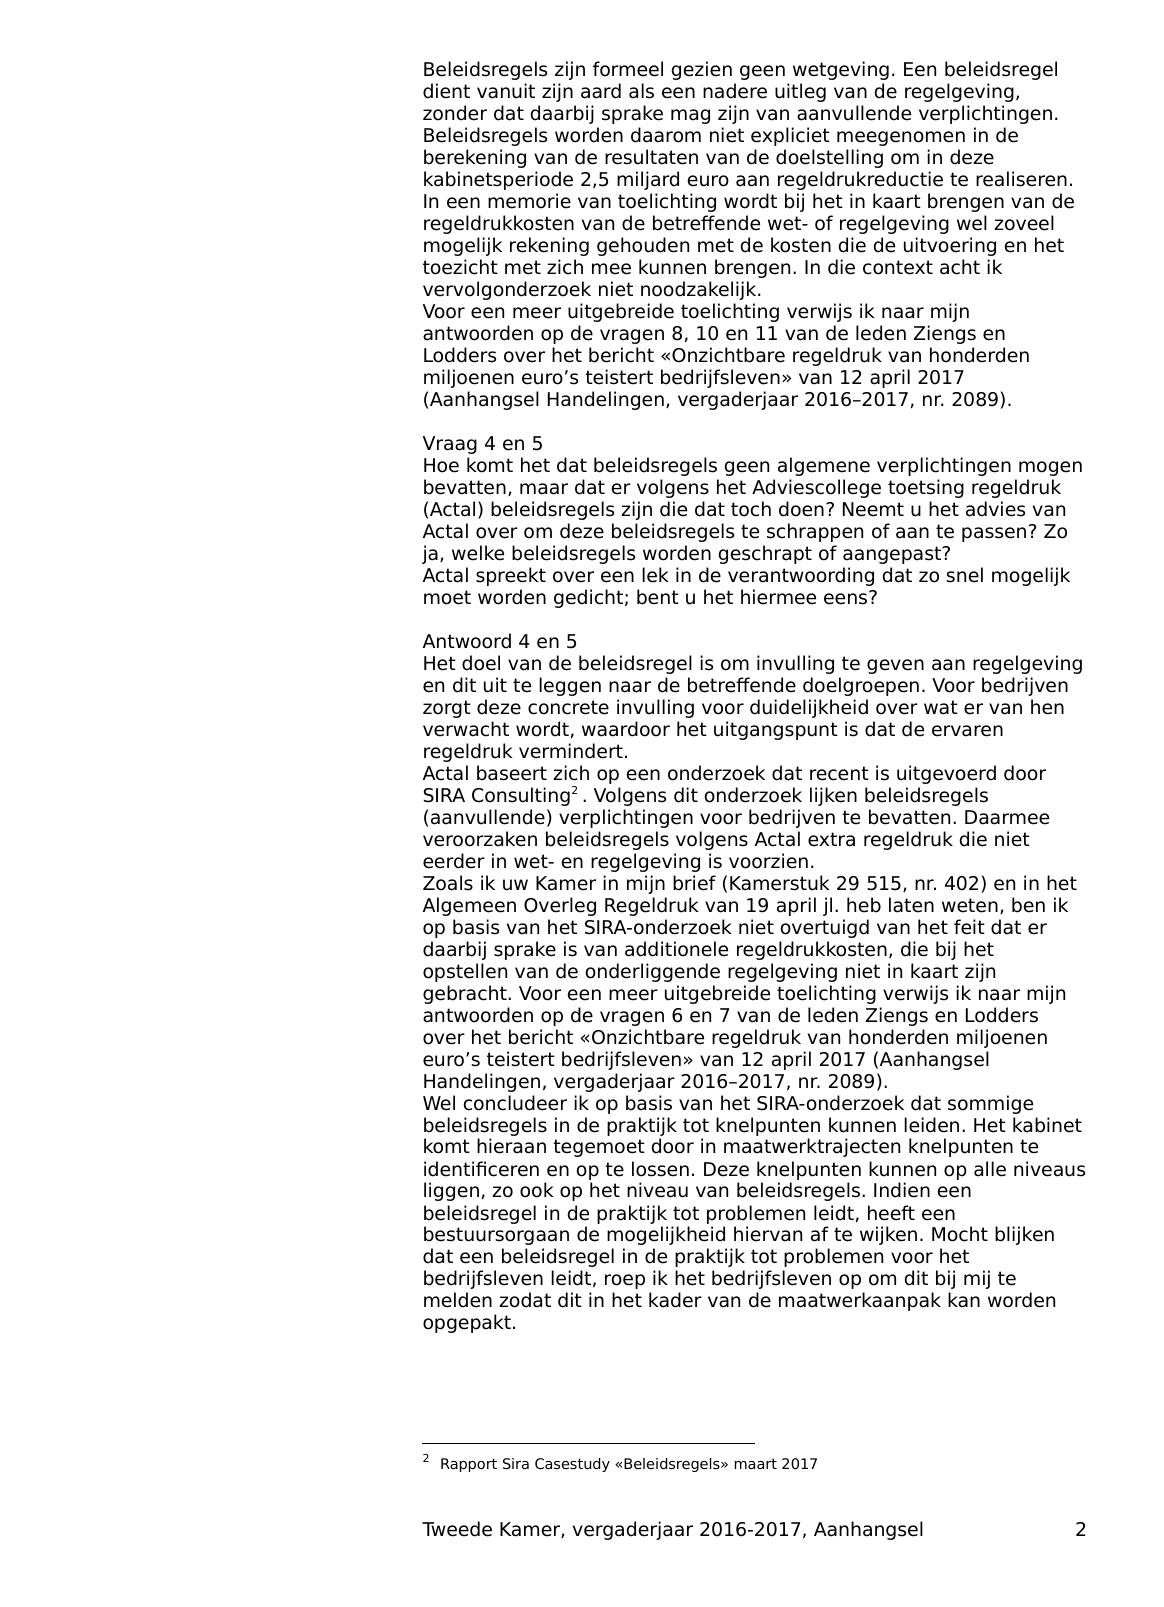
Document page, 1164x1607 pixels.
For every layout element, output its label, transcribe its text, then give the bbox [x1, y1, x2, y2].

text Het doel van de beleidsregel is om invulling te geven aan regelgeving en dit uit te leggen naar de betreffende doelgroepen. Voor bedrijven zorgt deze concrete invulling voor duidelijkheid over wat er van hen verwacht wordt, waardoor het uitgangspunt is dat de ervaren regeldruk vermindert. [422, 653, 1087, 763]
text Voor een meer uitgebreide toelichting verwijs ik naar mijn antwoorden op de vragen 8, 10 en 11 van de leden Ziengs en Lodders over het bericht «Onzichtbare regeldruk van honderden miljoenen euro’s teistert bedrijfsleven» van 12 april 2017 (Aanhangsel Handelingen, vergaderjaar 2016–2017, nr. 2089). [422, 301, 1087, 411]
text Rapport Sira Casestudy «Beleidsregels» maart 2017 [422, 1452, 1087, 1474]
text Antwoord 4 en 5 [422, 631, 1087, 653]
text Vraag 4 en 5 [422, 433, 1087, 455]
text Zoals ik uw Kamer in mijn brief (Kamerstuk 29 515, nr. 402) en in het Algemeen Overleg Regeldruk van 19 april jl. heb laten weten, ben ik op basis van het SIRA-onderzoek niet overtuigd van het feit dat er daarbij sprake is van additionele regeldrukkosten, die bij het opstellen van de onderliggende regelgeving niet in kaart zijn gebracht. Voor een meer uitgebreide toelichting verwijs ik naar mijn antwoorden op de vragen 6 en 7 van de leden Ziengs en Lodders over het bericht «Onzichtbare regeldruk van honderden miljoenen euro’s teistert bedrijfsleven» van 12 april 2017 (Aanhangsel Handelingen, vergaderjaar 2016–2017, nr. 2089). [422, 873, 1087, 1092]
text Actal spreekt over een lek in de verantwoording dat zo snel mogelijk moet worden gedicht; bent u het hiermee eens? [422, 565, 1087, 609]
text Beleidsregels zijn formeel gezien geen wetgeving. Een beleidsregel dient vanuit zijn aard als een nadere uitleg van de regelgeving, zonder dat daarbij sprake mag zijn van aanvullende verplichtingen. Beleidsregels worden daarom niet expliciet meegenomen in de berekening van de resultaten van de doelstelling om in deze kabinetsperiode 2,5 miljard euro aan regeldrukreductie te realiseren. In een memorie van toelichting wordt bij het in kaart brengen van de regeldrukkosten van de betreffende wet- of regelgeving wel zoveel mogelijk rekening gehouden met de kosten die de uitvoering en het toezicht met zich mee kunnen brengen. In die context acht ik vervolgonderzoek niet noodzakelijk. [422, 59, 1087, 301]
text Wel concludeer ik op basis van het SIRA-onderzoek dat sommige beleidsregels in de praktijk tot knelpunten kunnen leiden. Het kabinet komt hieraan tegemoet door in maatwerktrajecten knelpunten te identificeren en op te lossen. Deze knelpunten kunnen op alle niveaus liggen, zo ook op het niveau van beleidsregels. Indien een beleidsregel in de praktijk tot problemen leidt, heeft een bestuursorgaan de mogelijkheid hiervan af te wijken. Mocht blijken dat een beleidsregel in de praktijk tot problemen voor het bedrijfsleven leidt, roep ik het bedrijfsleven op om dit bij mij te melden zodat dit in het kader van de maatwerkaanpak kan worden opgepakt. [422, 1092, 1087, 1334]
text Hoe komt het dat beleidsregels geen algemene verplichtingen mogen bevatten, maar dat er volgens het Adviescollege toetsing regeldruk (Actal) beleidsregels zijn die dat toch doen? Neemt u het advies van Actal over om deze beleidsregels te schrappen of aan te passen? Zo ja, welke beleidsregels worden geschrapt of aangepast? [422, 455, 1087, 565]
text Actal baseert zich op een onderzoek dat recent is uitgevoerd door SIRA Consulting. Volgens dit onderzoek lijken beleidsregels (aanvullende) verplichtingen voor bedrijven te bevatten. Daarmee veroorzaken beleidsregels volgens Actal extra regeldruk die niet eerder in wet- en regelgeving is voorzien. [422, 763, 1087, 873]
